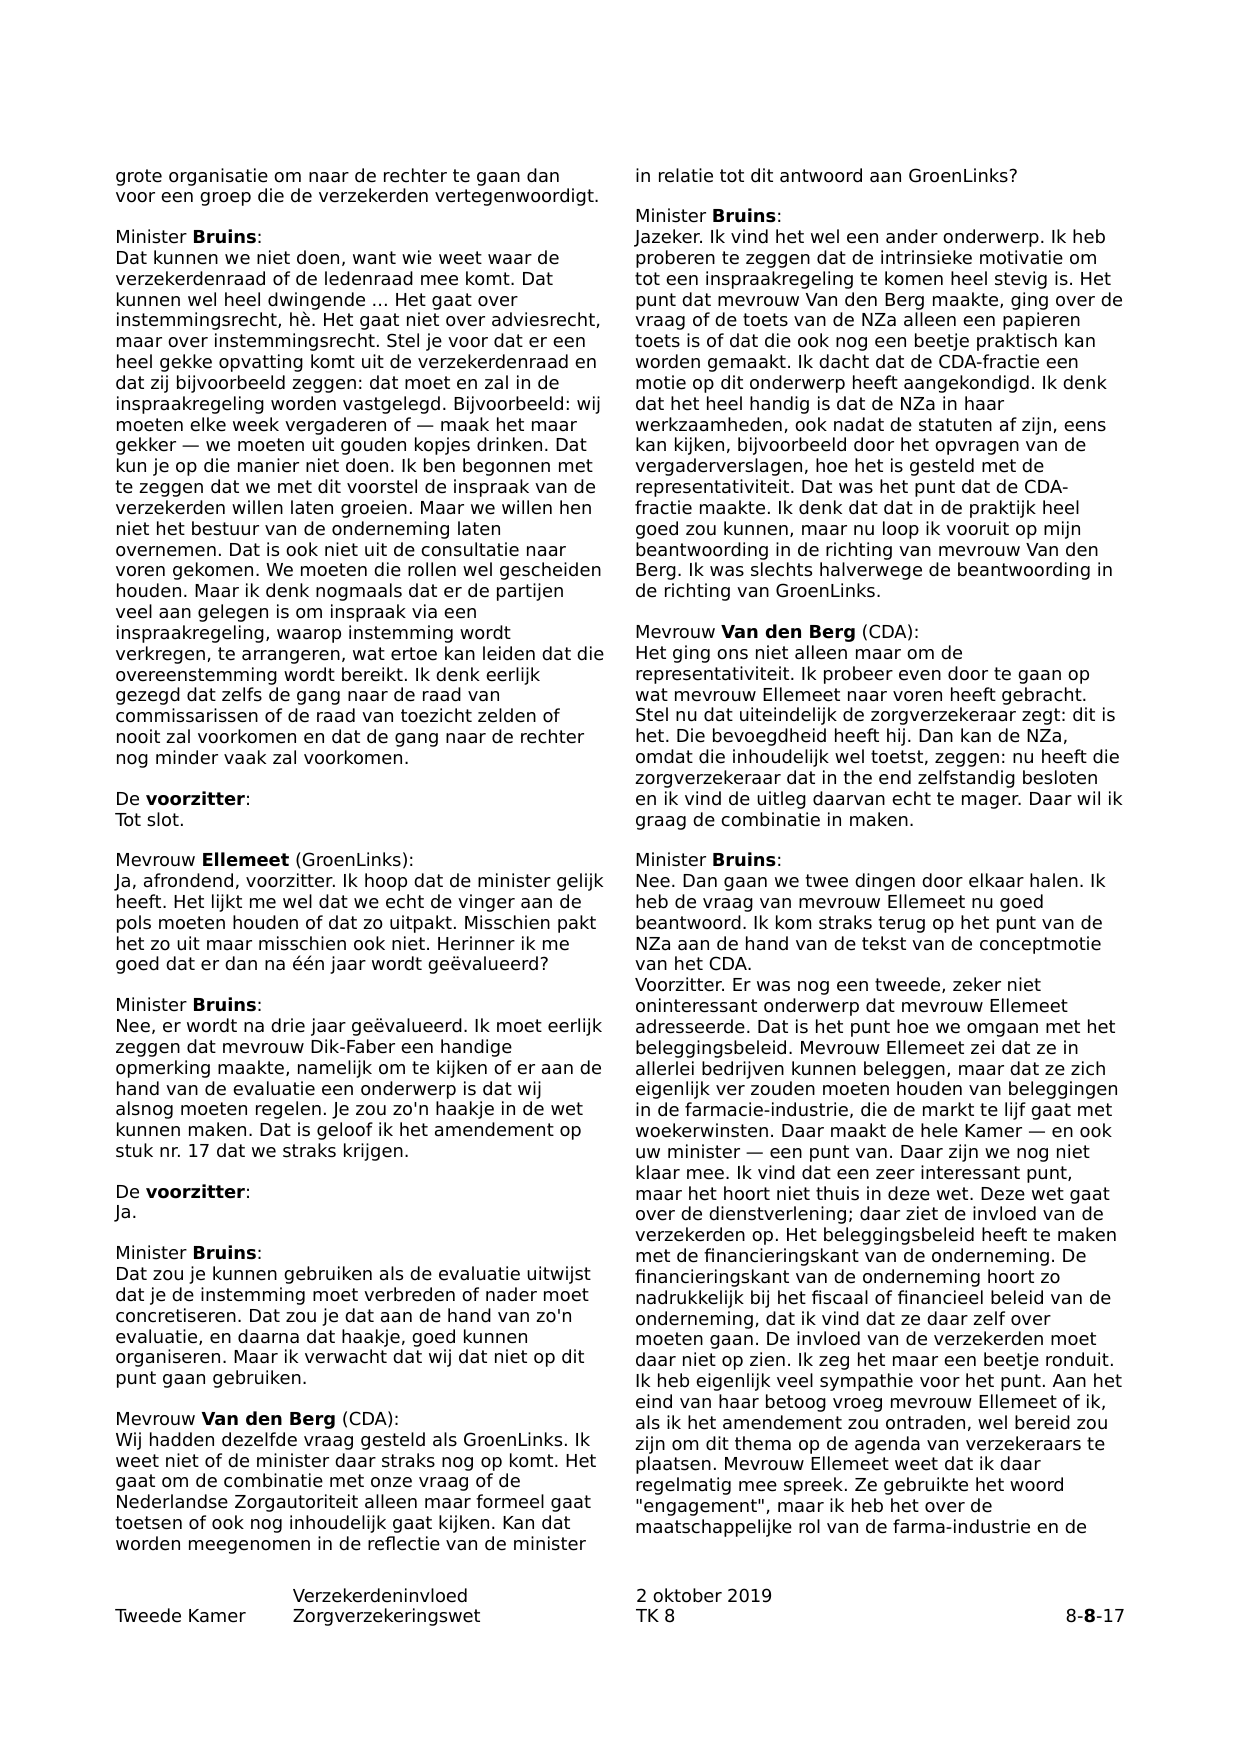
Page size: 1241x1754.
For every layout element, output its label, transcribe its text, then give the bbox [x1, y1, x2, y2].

text Mevrouw Ellemeet (GroenLinks): [115, 850, 605, 871]
text Minister Bruins: [635, 850, 1125, 871]
text grote organisatie om naar de rechter te gaan dan voor een groep die de verzekerden vertegenwoordigt. [115, 165, 605, 207]
text Minister Bruins: [115, 227, 605, 248]
text in relatie tot dit antwoord aan GroenLinks? [635, 165, 1125, 186]
text Jazeker. Ik vind het wel een ander onderwerp. Ik heb proberen te zeggen dat de intrinsieke motivatie om tot een inspraakregeling te komen heel stevig is. Het punt dat mevrouw Van den Berg maakte, ging over de vraag of de toets van de NZa alleen een papieren toets is of dat die ook nog een beetje praktisch kan worden gemaakt. Ik dacht dat de CDA-fractie een motie op dit onderwerp heeft aangekondigd. Ik denk dat het heel handig is dat de NZa in haar werkzaamheden, ook nadat de statuten af zijn, eens kan kijken, bijvoorbeeld door het opvragen van de vergaderverslagen, hoe het is gesteld met de representativiteit. Dat was het punt dat de CDA-fractie maakte. Ik denk dat dat in de praktijk heel goed zou kunnen, maar nu loop ik vooruit op mijn beantwoording in de richting van mevrouw Van den Berg. Ik was slechts halverwege de beantwoording in de richting van GroenLinks. [635, 227, 1125, 602]
text Minister Bruins: [115, 995, 605, 1016]
text Wij hadden dezelfde vraag gesteld als GroenLinks. Ik weet niet of de minister daar straks nog op komt. Het gaat om de combinatie met onze vraag of de Nederlandse Zorgautoriteit alleen maar formeel gaat toetsen of ook nog inhoudelijk gaat kijken. Kan dat worden meegenomen in de reflectie van de minister [115, 1429, 605, 1554]
text Ja, afrondend, voorzitter. Ik hoop dat de minister gelijk heeft. Het lijkt me wel dat we echt de vinger aan de pols moeten houden of dat zo uitpakt. Misschien pakt het zo uit maar misschien ook niet. Herinner ik me goed dat er dan na één jaar wordt geëvalueerd? [115, 871, 605, 975]
text Mevrouw Van den Berg (CDA): [635, 622, 1125, 643]
text De voorzitter: [115, 788, 605, 809]
text Dat kunnen we niet doen, want wie weet waar de verzekerdenraad of de ledenraad mee komt. Dat kunnen wel heel dwingende ... Het gaat over instemmingsrecht, hè. Het gaat niet over adviesrecht, maar over instemmingsrecht. Stel je voor dat er een heel gekke opvatting komt uit de verzekerdenraad en dat zij bijvoorbeeld zeggen: dat moet en zal in de inspraakregeling worden vastgelegd. Bijvoorbeeld: wij moeten elke week vergaderen of — maak het maar gekker — we moeten uit gouden kopjes drinken. Dat kun je op die manier niet doen. Ik ben begonnen met te zeggen dat we met dit voorstel de inspraak van de verzekerden willen laten groeien. Maar we willen hen niet het bestuur van de onderneming laten overnemen. Dat is ook niet uit de consultatie naar voren gekomen. We moeten die rollen wel gescheiden houden. Maar ik denk nogmaals dat er de partijen veel aan gelegen is om inspraak via een inspraakregeling, waarop instemming wordt verkregen, te arrangeren, wat ertoe kan leiden dat die overeenstemming wordt bereikt. Ik denk eerlijk gezegd dat zelfs de gang naar de raad van commissarissen of de raad van toezicht zelden of nooit zal voorkomen en dat de gang naar de rechter nog minder vaak zal voorkomen. [115, 248, 605, 768]
text Het ging ons niet alleen maar om de representativiteit. Ik probeer even door te gaan op wat mevrouw Ellemeet naar voren heeft gebracht. Stel nu dat uiteindelijk de zorgverzekeraar zegt: dit is het. Die bevoegdheid heeft hij. Dan kan de NZa, omdat die inhoudelijk wel toetst, zeggen: nu heeft die zorgverzekeraar dat in the end zelfstandig besloten en ik vind de uitleg daarvan echt te mager. Daar wil ik graag de combinatie in maken. [635, 643, 1125, 830]
text Minister Bruins: [115, 1243, 605, 1264]
text Nee, er wordt na drie jaar geëvalueerd. Ik moet eerlijk zeggen dat mevrouw Dik-Faber een handige opmerking maakte, namelijk om te kijken of er aan de hand van de evaluatie een onderwerp is dat wij alsnog moeten regelen. Je zou zo'n haakje in de wet kunnen maken. Dat is geloof ik het amendement op stuk nr. 17 dat we straks krijgen. [115, 1016, 605, 1162]
text Tot slot. [115, 809, 605, 830]
text Ja. [115, 1202, 605, 1223]
text Dat zou je kunnen gebruiken als de evaluatie uitwijst dat je de instemming moet verbreden of nader moet concretiseren. Dat zou je dat aan de hand van zo'n evaluatie, en daarna dat haakje, goed kunnen organiseren. Maar ik verwacht dat wij dat niet op dit punt gaan gebruiken. [115, 1264, 605, 1389]
text Mevrouw Van den Berg (CDA): [115, 1409, 605, 1429]
text De voorzitter: [115, 1182, 605, 1202]
text Nee. Dan gaan we twee dingen door elkaar halen. Ik heb de vraag van mevrouw Ellemeet nu goed beantwoord. Ik kom straks terug op het punt van de NZa aan de hand van de tekst van de conceptmotie van het CDA. [635, 871, 1125, 975]
text Voorzitter. Er was nog een tweede, zeker niet oninteressant onderwerp dat mevrouw Ellemeet adresseerde. Dat is het punt hoe we omgaan met het beleggingsbeleid. Mevrouw Ellemeet zei dat ze in allerlei bedrijven kunnen beleggen, maar dat ze zich eigenlijk ver zouden moeten houden van beleggingen in de farmacie-industrie, die de markt te lijf gaat met woekerwinsten. Daar maakt de hele Kamer — en ook uw minister — een punt van. Daar zijn we nog niet klaar mee. Ik vind dat een zeer interessant punt, maar het hoort niet thuis in deze wet. Deze wet gaat over de dienstverlening; daar ziet de invloed van de verzekerden op. Het beleggingsbeleid heeft te maken met de financieringskant van de onderneming. De financieringskant van de onderneming hoort zo nadrukkelijk bij het fiscaal of financieel beleid van de onderneming, dat ik vind dat ze daar zelf over moeten gaan. De invloed van de verzekerden moet daar niet op zien. Ik zeg het maar een beetje ronduit. Ik heb eigenlijk veel sympathie voor het punt. Aan het eind van haar betoog vroeg mevrouw Ellemeet of ik, als ik het amendement zou ontraden, wel bereid zou zijn om dit thema op de agenda van verzekeraars te plaatsen. Mevrouw Ellemeet weet dat ik daar regelmatig mee spreek. Ze gebruikte het woord "engagement", maar ik heb het over de maatschappelijke rol van de farma-industrie en de [635, 975, 1125, 1537]
text Minister Bruins: [635, 206, 1125, 227]
